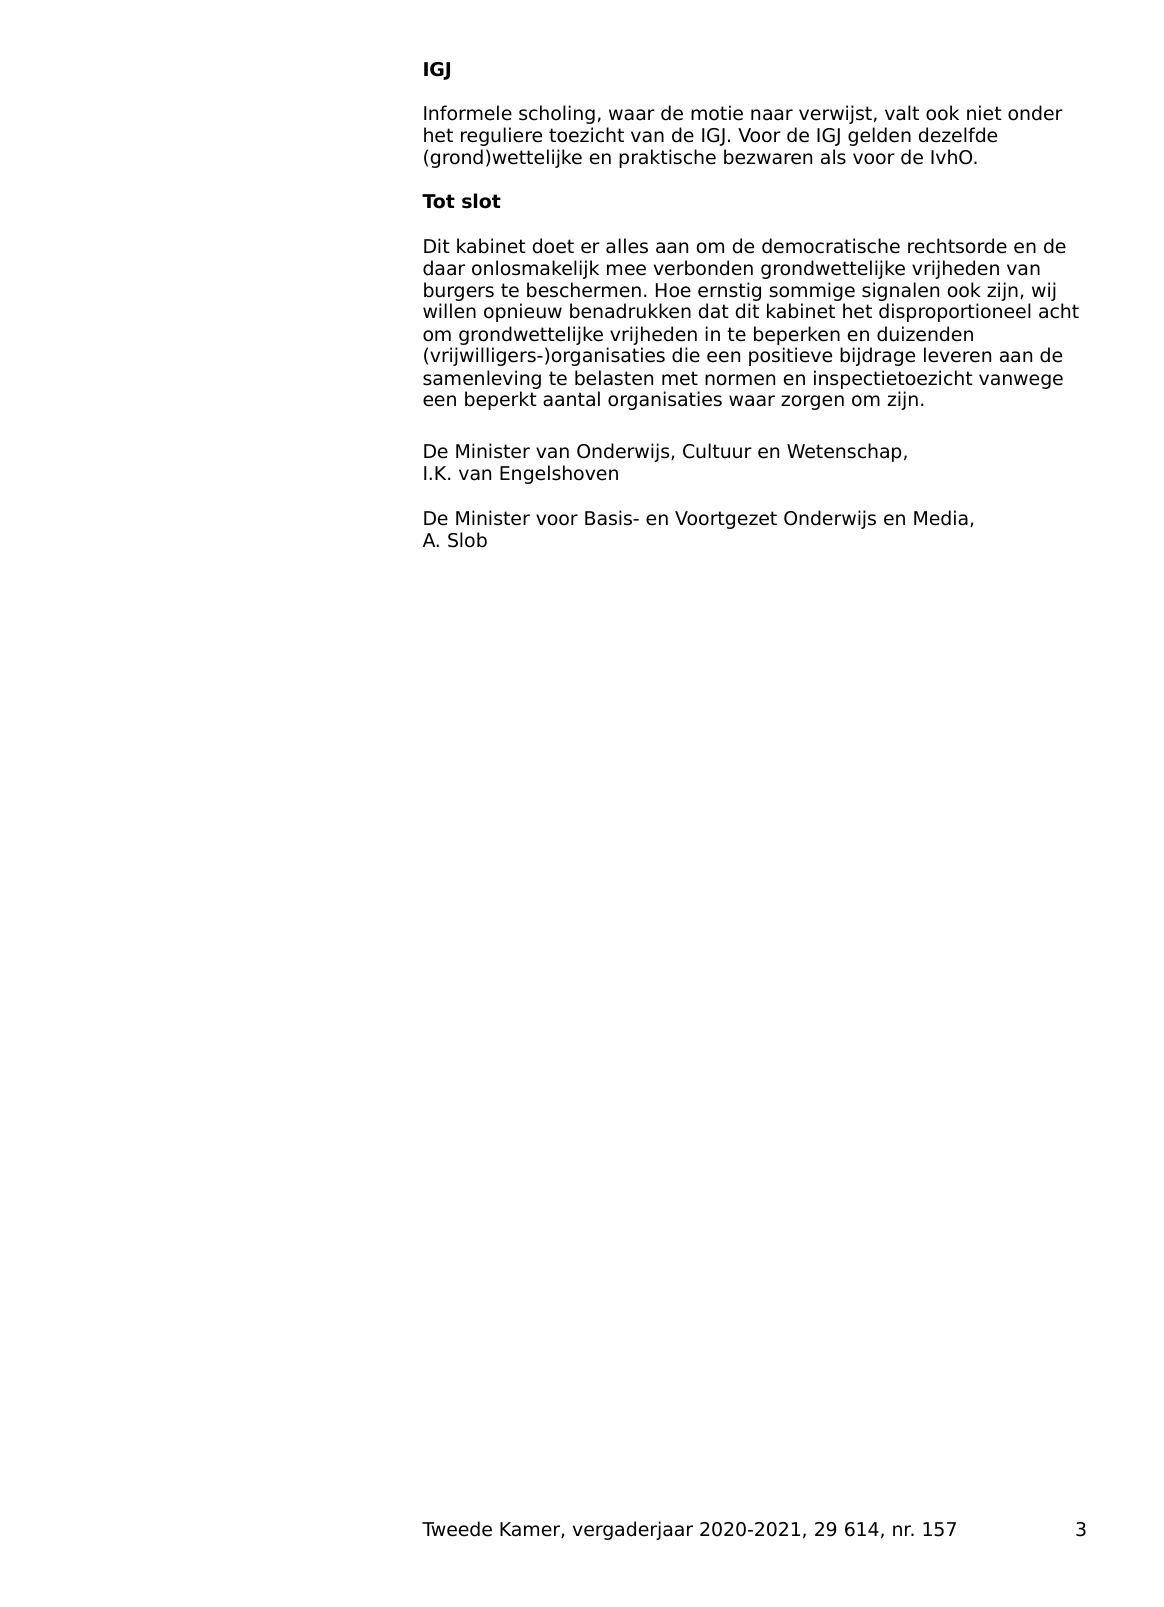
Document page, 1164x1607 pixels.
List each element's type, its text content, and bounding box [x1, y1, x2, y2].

text Informele scholing, waar de motie naar verwijst, valt ook niet onder het reguliere toezicht van de IGJ. Voor de IGJ gelden dezelfde (grond)wettelijke en praktische bezwaren als voor de IvhO. [422, 103, 1087, 169]
text Dit kabinet doet er alles aan om de democratische rechtsorde en de daar onlosmakelijk mee verbonden grondwettelijke vrijheden van burgers te beschermen. Hoe ernstig sommige signalen ook zijn, wij willen opnieuw benadrukken dat dit kabinet het disproportioneel acht om grondwettelijke vrijheden in te beperken en duizenden (vrijwilligers-)organisaties die een positieve bijdrage leveren aan de samenleving te belasten met normen en inspectietoezicht vanwege een beperkt aantal organisaties waar zorgen om zijn. [422, 236, 1087, 411]
subtitle IGJ [422, 59, 1087, 81]
subtitle Tot slot [422, 191, 1087, 213]
text De Minister voor Basis- en Voortgezet Onderwijs en Media, A. Slob [422, 507, 1087, 551]
text De Minister van Onderwijs, Cultuur en Wetenschap, I.K. van Engelshoven [422, 441, 1087, 485]
